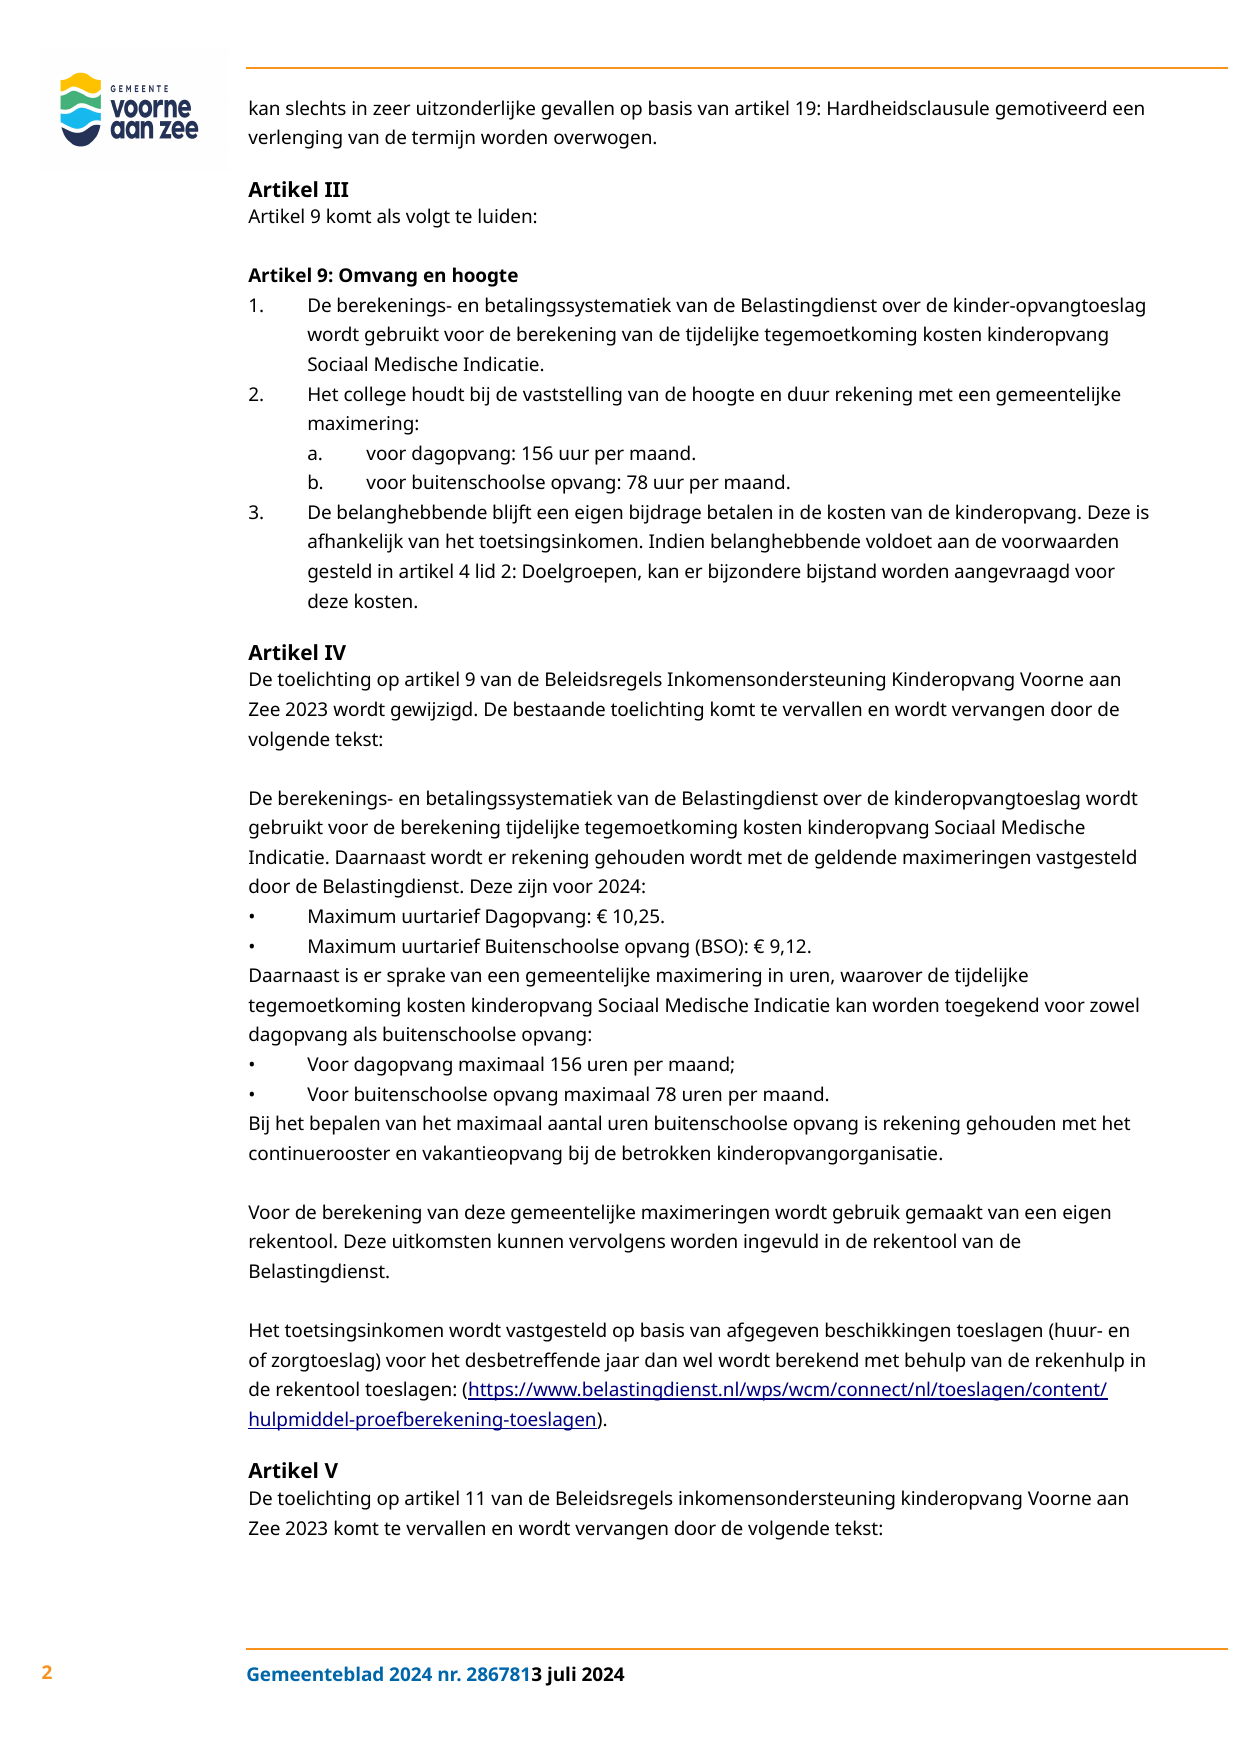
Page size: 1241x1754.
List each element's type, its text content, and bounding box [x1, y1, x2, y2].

text De berekenings- en betalingssystematiek van de Belastingdienst over de kinderopvangtoeslag wordt gebruikt voor de berekening tijdelijke tegemoetkoming kosten kinderopvang Sociaal Medische Indicatie. Daarnaast wordt er rekening gehouden wordt met de geldende maximeringen vastgesteld door de Belastingdienst. Deze zijn voor 2024: [248, 785, 1152, 899]
list voor buitenschoolse opvang: 78 uur per maand. [307, 469, 1152, 495]
picture [41, 47, 231, 172]
text kan slechts in zeer uitzonderlijke gevallen op basis van artikel 19: Hardheidsclausule gemotiveerd een verlenging van de termijn worden overwogen. [248, 95, 1152, 150]
text Artikel 9 komt als volgt te luiden: [248, 203, 1152, 229]
list voor dagopvang: 156 uur per maand. [307, 440, 1152, 466]
list Maximum uurtarief Dagopvang: € 10,25. [248, 903, 1152, 929]
text Artikel V [248, 1457, 1152, 1485]
list Maximum uurtarief Buitenschoolse opvang (BSO): € 9,12. [248, 933, 1152, 959]
list De berekenings- en betalingssystematiek van de Belastingdienst over de kinder-opvangtoeslag wordt gebruikt voor de berekening van de tijdelijke tegemoetkoming kosten kinderopvang Sociaal Medische Indicatie. [248, 292, 1152, 377]
text Artikel IV [248, 638, 1152, 667]
list Voor dagopvang maximaal 156 uren per maand; [248, 1051, 1152, 1077]
text De toelichting op artikel 9 van de Beleidsregels Inkomensondersteuning Kinderopvang Voorne aan Zee 2023 wordt gewijzigd. De bestaande toelichting komt te vervallen en wordt vervangen door de volgende tekst: [248, 667, 1152, 752]
list Het college houdt bij de vaststelling van de hoogte en duur rekening met een gemeentelijke maximering: [248, 381, 1152, 436]
text Bij het bepalen van het maximaal aantal uren buitenschoolse opvang is rekening gehouden met het continuerooster en vakantieopvang bij de betrokken kinderopvangorganisatie. [248, 1110, 1152, 1166]
text Artikel III [248, 175, 1152, 203]
text Voor de berekening van deze gemeentelijke maximeringen wordt gebruik gemaakt van een eigen rekentool. Deze uitkomsten kunnen vervolgens worden ingevuld in de rekentool van de Belastingdienst. [248, 1199, 1152, 1284]
list Voor buitenschoolse opvang maximaal 78 uren per maand. [248, 1081, 1152, 1107]
text Daarnaast is er sprake van een gemeentelijke maximering in uren, waarover de tijdelijke tegemoetkoming kosten kinderopvang Sociaal Medische Indicatie kan worden toegekend voor zowel dagopvang als buitenschoolse opvang: [248, 962, 1152, 1047]
text Het toetsingsinkomen wordt vastgesteld op basis van afgegeven beschikkingen toeslagen (huur- en of zorgtoeslag) voor het desbetreffende jaar dan wel wordt berekend met behulp van de rekenhulp in de rekentool toeslagen: (https://www.belastingdienst.nl/wps/wcm/connect/nl/toeslagen/content/hulpmiddel-proefberekening-toeslagen). [248, 1317, 1152, 1432]
text De toelichting op artikel 11 van de Beleidsregels inkomensondersteuning kinderopvang Voorne aan Zee 2023 komt te vervallen en wordt vervangen door de volgende tekst: [248, 1485, 1152, 1540]
text Artikel 9: Omvang en hoogte [248, 262, 1152, 288]
list De belanghebbende blijft een eigen bijdrage betalen in de kosten van de kinderopvang. Deze is afhankelijk van het toetsingsinkomen. Indien belanghebbende voldoet aan de voorwaarden gesteld in artikel 4 lid 2: Doelgroepen, kan er bijzondere bijstand worden aangevraagd voor deze kosten. [248, 499, 1152, 613]
